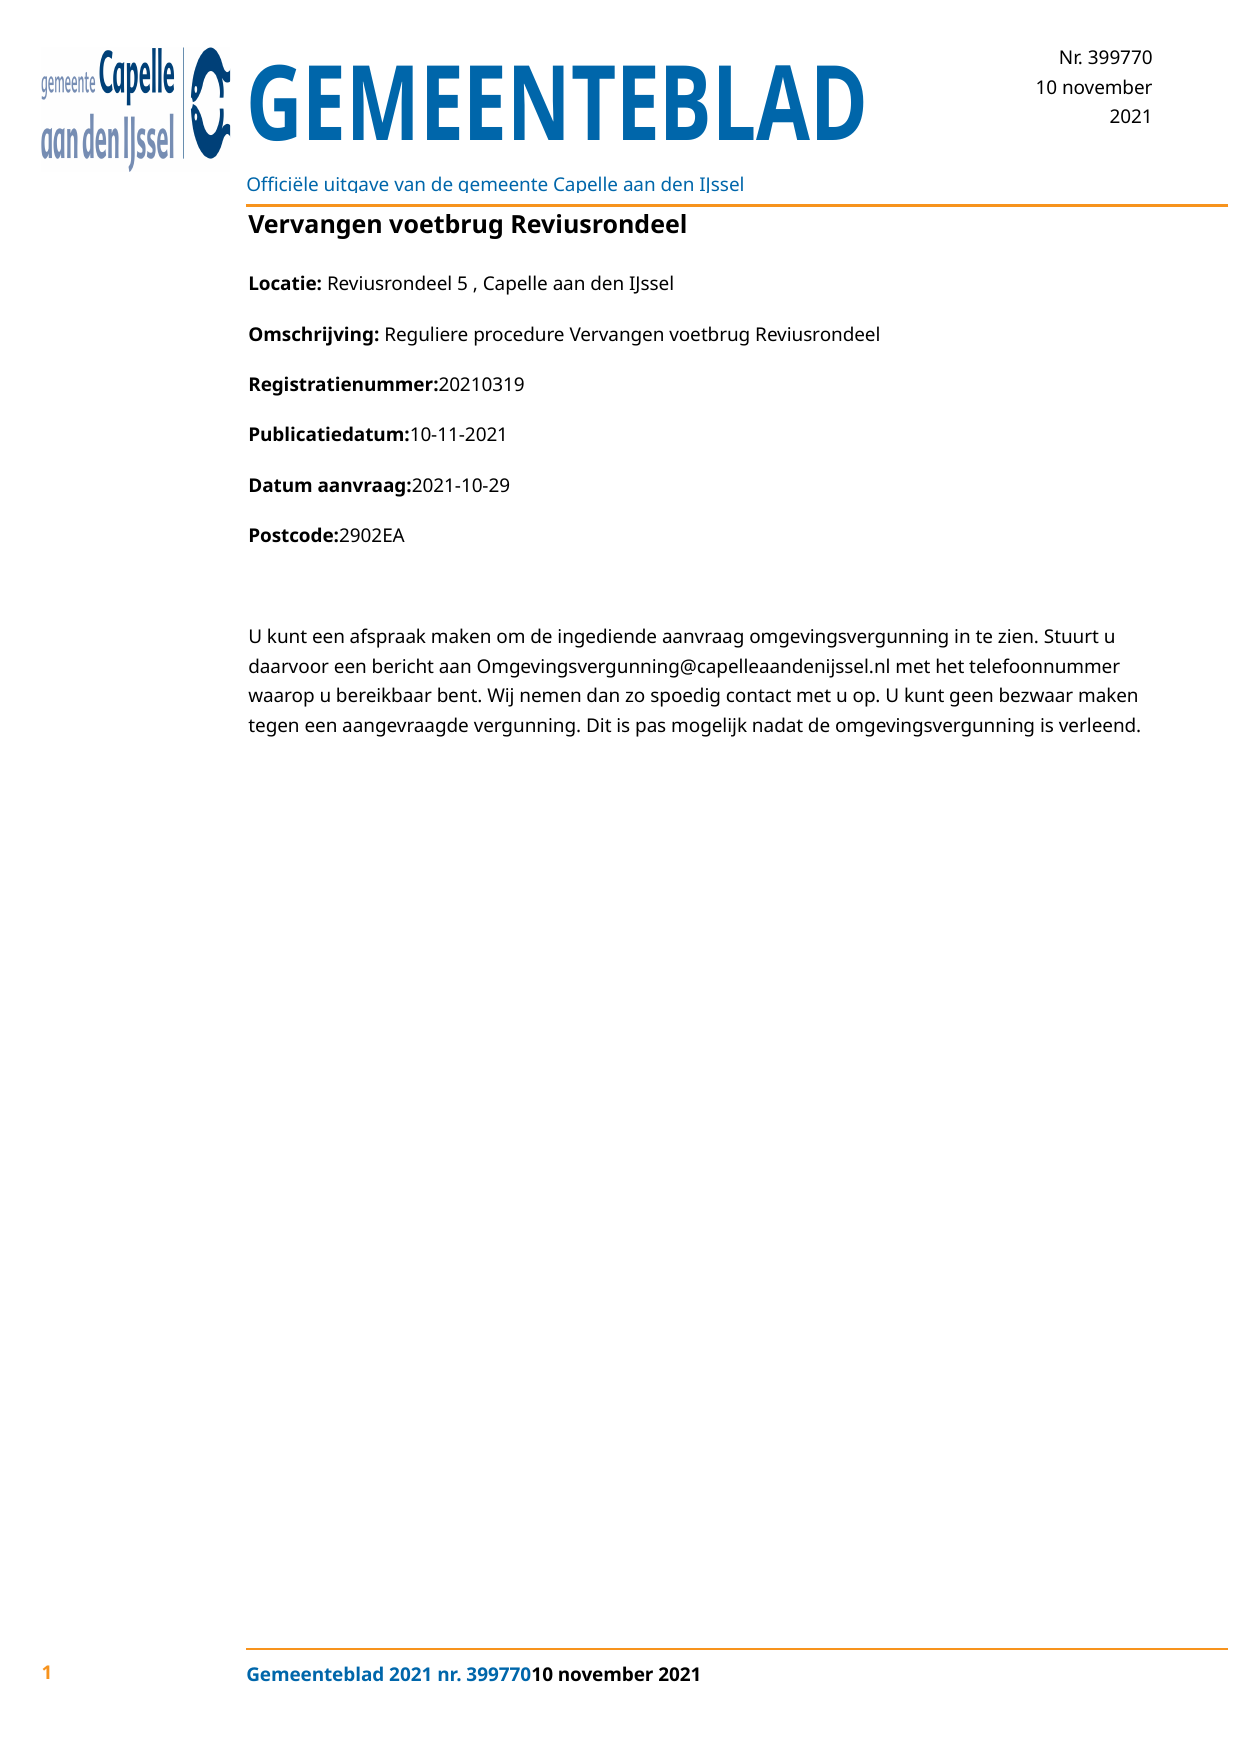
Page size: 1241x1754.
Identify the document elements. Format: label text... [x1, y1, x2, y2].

text U kunt een afspraak maken om de ingediende aanvraag omgevingsvergunning in te zien. Stuurt u daarvoor een bericht aan Omgevingsvergunning@capelleaandenijssel.nl met het telefoonnummer waarop u bereikbaar bent. Wij nemen dan zo spoedig contact met u op. U kunt geen bezwaar maken tegen een aangevraagde vergunning. Dit is pas mogelijk nadat de omgevingsvergunning is verleend. [248, 623, 1152, 738]
text Vervangen voetbrug Reviusrondeel [248, 207, 1152, 241]
text Locatie: Reviusrondeel 5 , Capelle aan den IJssel [248, 270, 1152, 296]
text Registratienummer:20210319 [248, 371, 1152, 397]
text Omschrijving: Reguliere procedure Vervangen voetbrug Reviusrondeel [248, 321, 1152, 346]
text Postcode:2902EA [248, 522, 1152, 548]
picture [41, 47, 231, 172]
text Datum aanvraag:2021-10-29 [248, 472, 1152, 498]
text Publicatiedatum:10-11-2021 [248, 422, 1152, 447]
